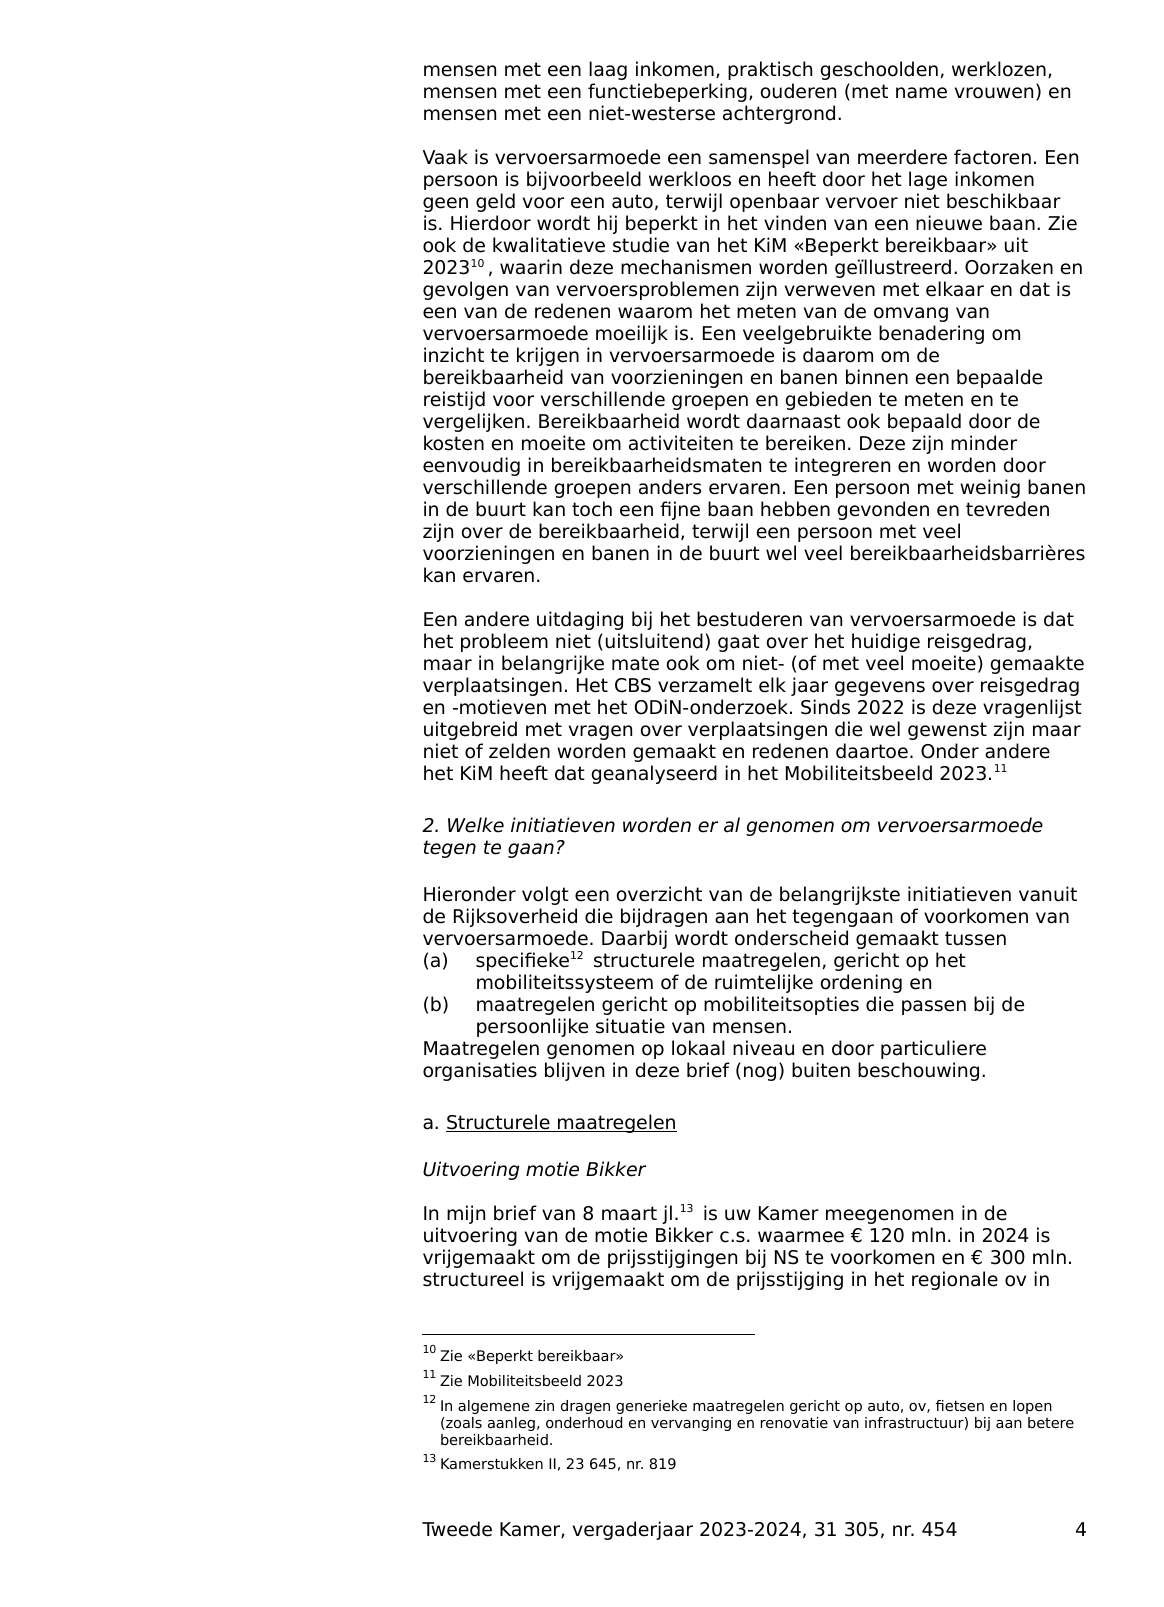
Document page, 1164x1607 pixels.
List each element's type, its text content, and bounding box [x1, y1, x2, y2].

text Zie Mobiliteitsbeeld 2023 [422, 1368, 1087, 1391]
text Hieronder volgt een overzicht van de belangrijkste initiatieven vanuit de Rijksoverheid die bijdragen aan het tegengaan of voorkomen van vervoersarmoede. Daarbij wordt onderscheid gemaakt tussen [422, 884, 1087, 950]
subtitle a. Structurele maatregelen [422, 1112, 1087, 1133]
text (a) specifieke structurele maatregelen, gericht op het mobiliteitssysteem of de ruimtelijke ordening en [422, 950, 1087, 994]
text Vaak is vervoersarmoede een samenspel van meerdere factoren. Een persoon is bijvoorbeeld werkloos en heeft door het lage inkomen geen geld voor een auto, terwijl openbaar vervoer niet beschikbaar is. Hierdoor wordt hij beperkt in het vinden van een nieuwe baan. Zie ook de kwalitatieve studie van het KiM «Beperkt bereikbaar» uit 2023, waarin deze mechanismen worden geïllustreerd. Oorzaken en gevolgen van vervoersproblemen zijn verweven met elkaar en dat is een van de redenen waarom het meten van de omvang van vervoersarmoede moeilijk is. Een veelgebruikte benadering om inzicht te krijgen in vervoersarmoede is daarom om de bereikbaarheid van voorzieningen en banen binnen een bepaalde reistijd voor verschillende groepen en gebieden te meten en te vergelijken. Bereikbaarheid wordt daarnaast ook bepaald door de kosten en moeite om activiteiten te bereiken. Deze zijn minder eenvoudig in bereikbaarheidsmaten te integreren en worden door verschillende groepen anders ervaren. Een persoon met weinig banen in de buurt kan toch een fijne baan hebben gevonden en tevreden zijn over de bereikbaarheid, terwijl een persoon met veel voorzieningen en banen in de buurt wel veel bereikbaarheidsbarrières kan ervaren. [422, 147, 1087, 587]
text (b) maatregelen gericht op mobiliteitsopties die passen bij de persoonlijke situatie van mensen. [422, 994, 1087, 1038]
text In algemene zin dragen generieke maatregelen gericht op auto, ov, fietsen en lopen (zoals aanleg, onderhoud en vervanging en renovatie van infrastructuur) bij aan betere bereikbaarheid. [422, 1393, 1087, 1449]
text Kamerstukken II, 23 645, nr. 819 [422, 1452, 1087, 1474]
text Zie «Beperkt bereikbaar» [422, 1343, 1087, 1366]
subtitle Uitvoering motie Bikker [422, 1158, 1087, 1181]
text Maatregelen genomen op lokaal niveau en door particuliere organisaties blijven in deze brief (nog) buiten beschouwing. [422, 1038, 1087, 1082]
text Een andere uitdaging bij het bestuderen van vervoersarmoede is dat het probleem niet (uitsluitend) gaat over het huidige reisgedrag, maar in belangrijke mate ook om niet- (of met veel moeite) gemaakte verplaatsingen. Het CBS verzamelt elk jaar gegevens over reisgedrag en -motieven met het ODiN-onderzoek. Sinds 2022 is deze vragenlijst uitgebreid met vragen over verplaatsingen die wel gewenst zijn maar niet of zelden worden gemaakt en redenen daartoe. Onder andere het KiM heeft dat geanalyseerd in het Mobiliteitsbeeld 2023. [422, 609, 1087, 785]
text mensen met een laag inkomen, praktisch geschoolden, werklozen, mensen met een functiebeperking, ouderen (met name vrouwen) en mensen met een niet-westerse achtergrond. [422, 59, 1087, 125]
text In mijn brief van 8 maart jl. is uw Kamer meegenomen in de uitvoering van de motie Bikker c.s. waarmee € 120 mln. in 2024 is vrijgemaakt om de prijsstijgingen bij NS te voorkomen en € 300 mln. structureel is vrijgemaakt om de prijsstijging in het regionale ov in [422, 1203, 1087, 1291]
subtitle 2. Welke initiatieven worden er al genomen om vervoersarmoede tegen te gaan? [422, 815, 1087, 859]
